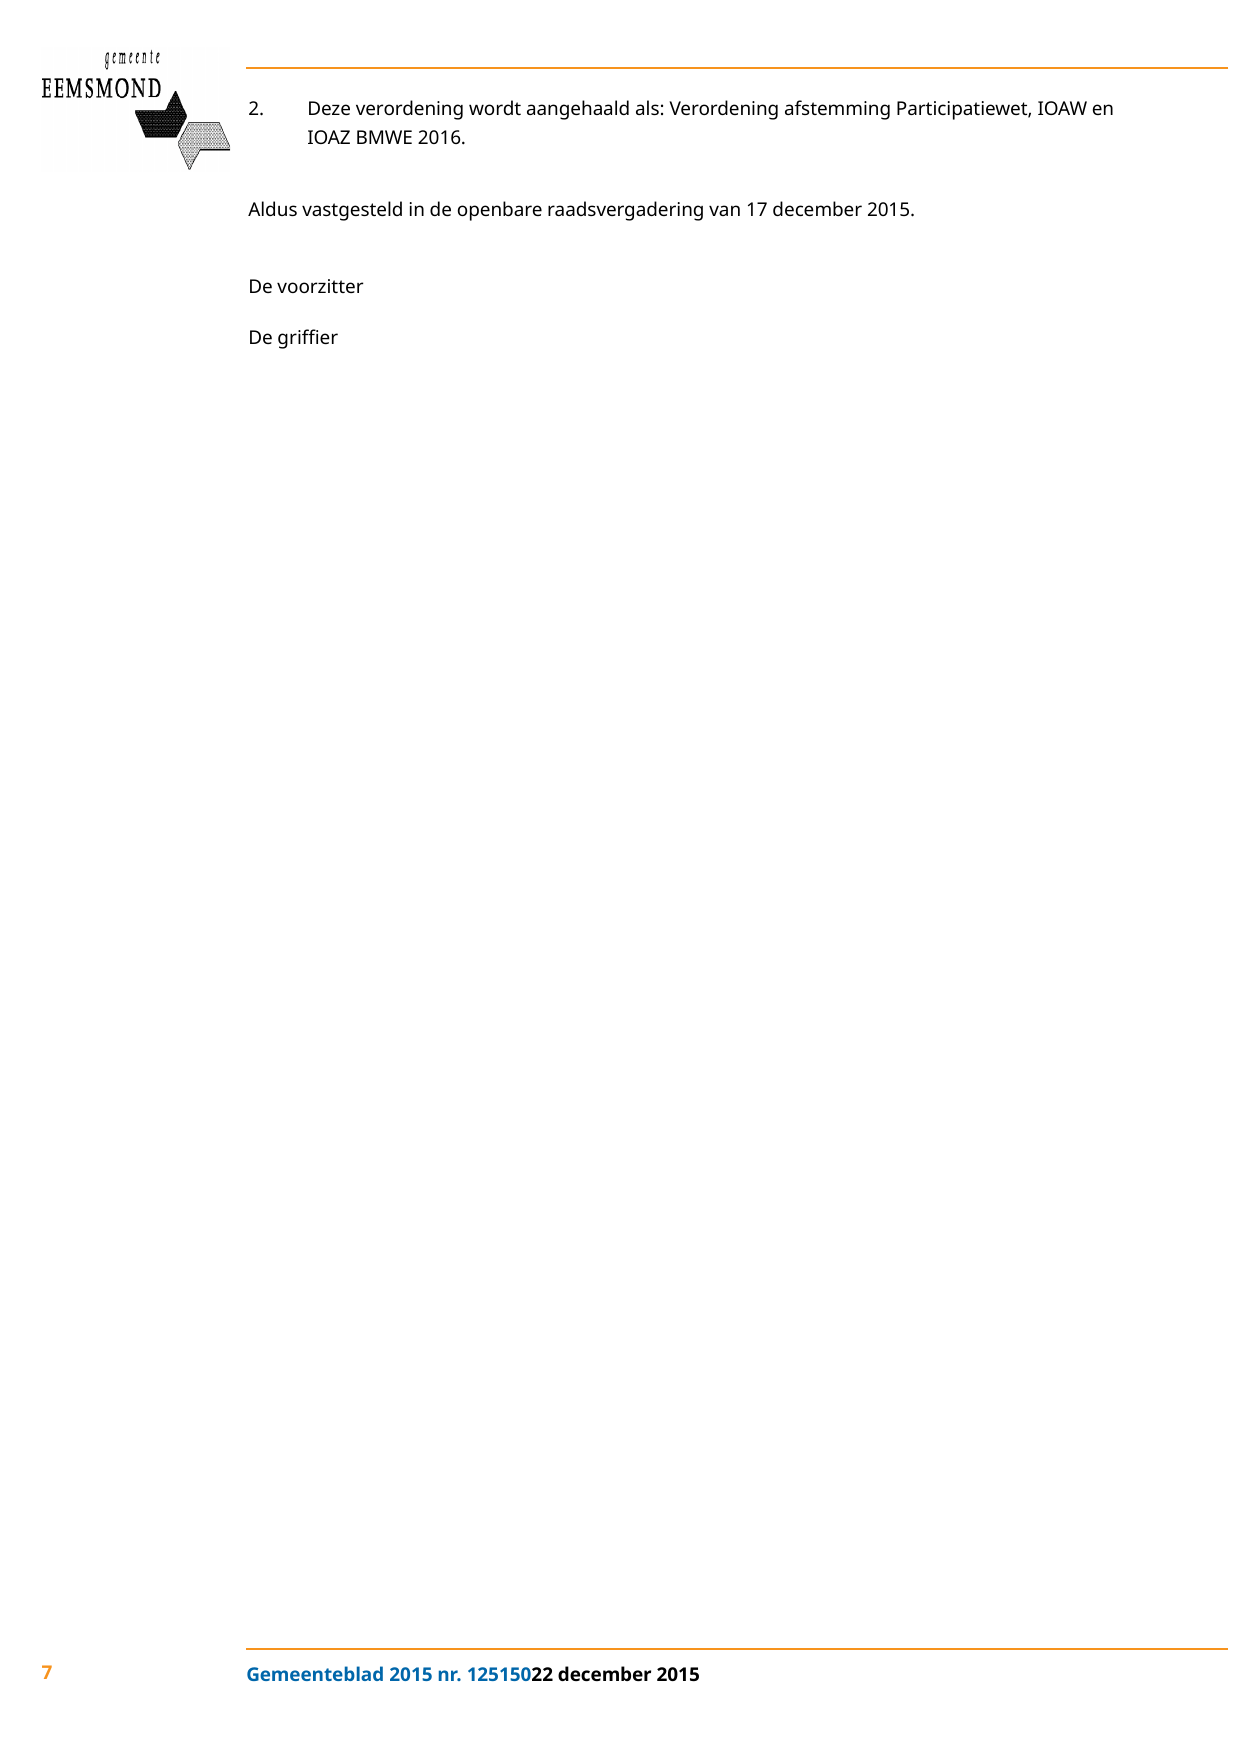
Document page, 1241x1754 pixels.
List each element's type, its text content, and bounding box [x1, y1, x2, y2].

picture [41, 47, 231, 172]
text De voorzitter [248, 273, 1152, 299]
text Aldus vastgesteld in de openbare raadsvergadering van 17 december 2015. [248, 196, 1152, 221]
text De griffier [248, 324, 1152, 350]
list Deze verordening wordt aangehaald als: Verordening afstemming Participatiewet, IOAW en IOAZ BMWE 2016. [248, 95, 1152, 150]
